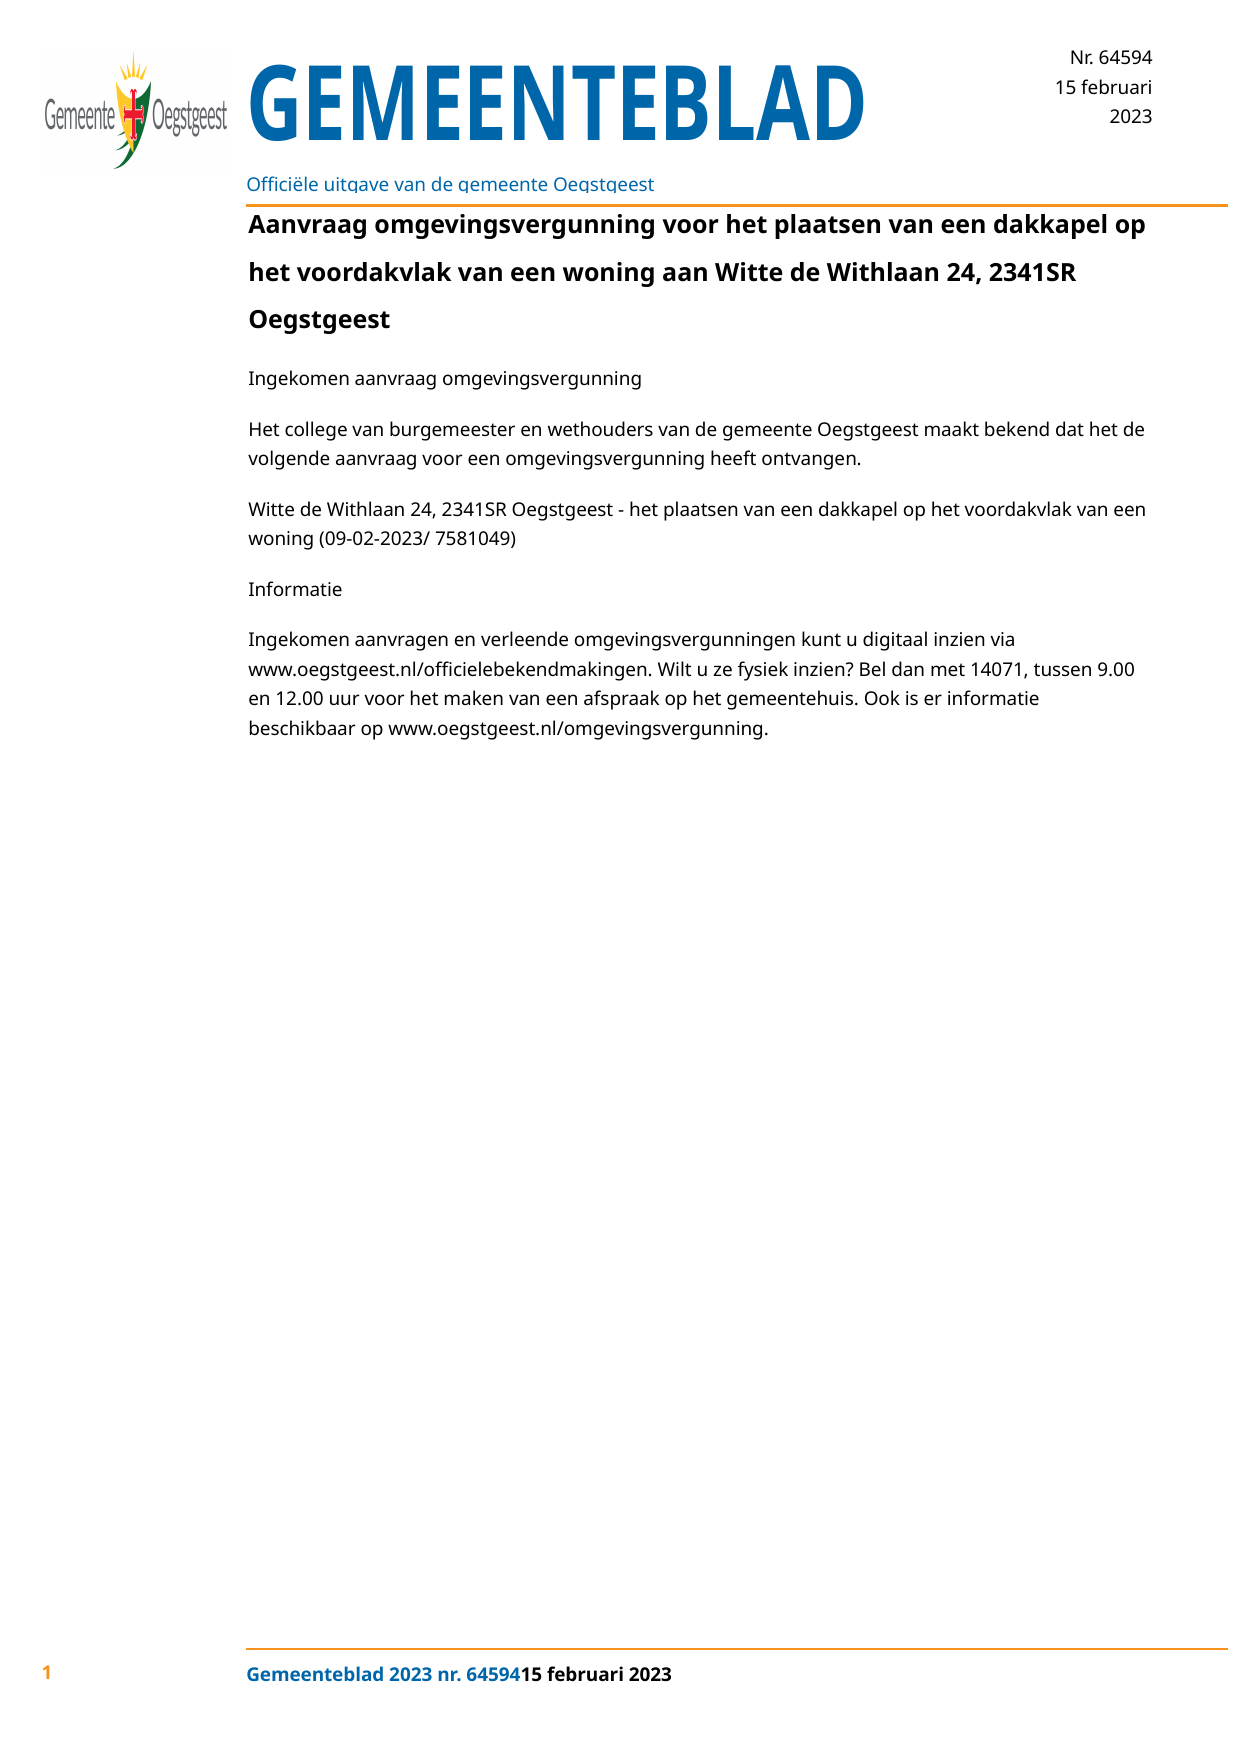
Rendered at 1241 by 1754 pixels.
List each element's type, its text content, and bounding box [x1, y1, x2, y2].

text Het college van burgemeester en wethouders van de gemeente Oegstgeest maakt bekend dat het de volgende aanvraag voor een omgevingsvergunning heeft ontvangen. [248, 416, 1152, 471]
text Witte de Withlaan 24, 2341SR Oegstgeest - het plaatsen van een dakkapel op het voordakvlak van een woning (09-02-2023/ 7581049) [248, 496, 1152, 551]
text Informatie [248, 576, 1152, 602]
text Ingekomen aanvragen en verleende omgevingsvergunningen kunt u digitaal inzien via www.oegstgeest.nl/officielebekendmakingen. Wilt u ze fysiek inzien? Bel dan met 14071, tussen 9.00 en 12.00 uur voor het maken van een afspraak op het gemeentehuis. Ook is er informatie beschikbaar op www.oegstgeest.nl/omgevingsvergunning. [248, 626, 1152, 741]
text Aanvraag omgevingsvergunning voor het plaatsen van een dakkapel op het voordakvlak van een woning aan Witte de Withlaan 24, 2341SR Oegstgeest [248, 207, 1152, 336]
picture [41, 47, 231, 172]
text Ingekomen aanvraag omgevingsvergunning [248, 366, 1152, 391]
